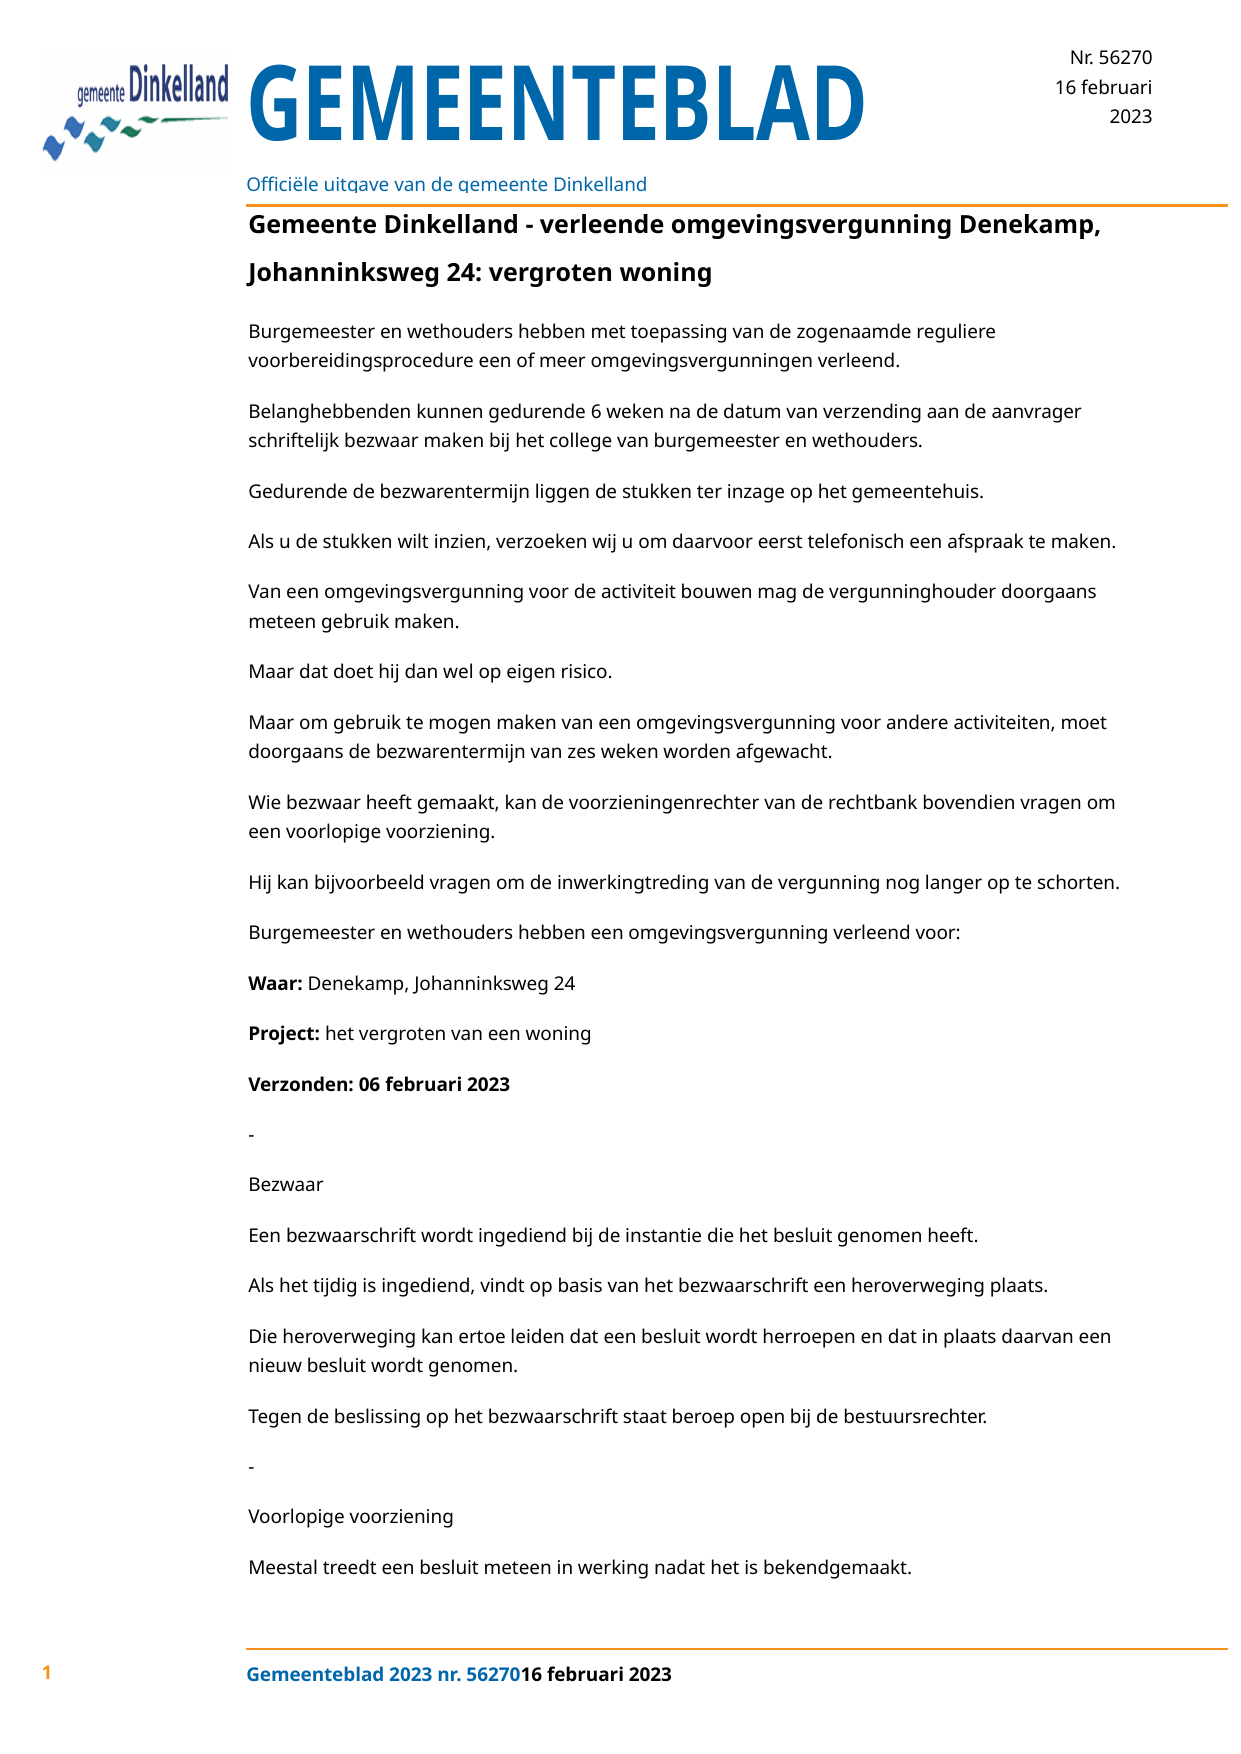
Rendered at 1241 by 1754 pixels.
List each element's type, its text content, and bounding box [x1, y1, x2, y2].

text Tegen de beslissing op het bezwaarschrift staat beroep open bij de bestuursrechter. [248, 1403, 1152, 1429]
text Hij kan bijvoorbeeld vragen om de inwerkingtreding van de vergunning nog langer op te schorten. [248, 869, 1152, 895]
picture [41, 47, 231, 172]
text - [248, 1453, 1152, 1479]
text Meestal treedt een besluit meteen in werking nadat het is bekendgemaakt. [248, 1554, 1152, 1580]
text Die heroverweging kan ertoe leiden dat een besluit wordt herroepen en dat in plaats daarvan een nieuw besluit wordt genomen. [248, 1323, 1152, 1378]
text Als het tijdig is ingediend, vindt op basis van het bezwaarschrift een heroverweging plaats. [248, 1272, 1152, 1298]
text Een bezwaarschrift wordt ingediend bij de instantie die het besluit genomen heeft. [248, 1222, 1152, 1248]
text Van een omgevingsvergunning voor de activiteit bouwen mag de vergunninghouder doorgaans meteen gebruik maken. [248, 579, 1152, 634]
text Verzonden: 06 februari 2023 [248, 1071, 1152, 1097]
text Maar om gebruik te mogen maken van een omgevingsvergunning voor andere activiteiten, moet doorgaans de bezwarentermijn van zes weken worden afgewacht. [248, 709, 1152, 764]
text Project: het vergroten van een woning [248, 1020, 1152, 1046]
text Gedurende de bezwarentermijn liggen de stukken ter inzage op het gemeentehuis. [248, 478, 1152, 504]
text Maar dat doet hij dan wel op eigen risico. [248, 659, 1152, 684]
text Voorlopige voorziening [248, 1504, 1152, 1529]
text Burgemeester en wethouders hebben met toepassing van de zogenaamde reguliere voorbereidingsprocedure een of meer omgevingsvergunningen verleend. [248, 318, 1152, 373]
text Belanghebbenden kunnen gedurende 6 weken na de datum van verzending aan de aanvrager schriftelijk bezwaar maken bij het college van burgemeester en wethouders. [248, 398, 1152, 453]
text Burgemeester en wethouders hebben een omgevingsvergunning verleend voor: [248, 919, 1152, 945]
text - [248, 1121, 1152, 1147]
text Bezwaar [248, 1172, 1152, 1197]
text Waar: Denekamp, Johanninksweg 24 [248, 970, 1152, 996]
text Gemeente Dinkelland - verleende omgevingsvergunning Denekamp, Johanninksweg 24: vergroten woning [248, 207, 1152, 288]
text Als u de stukken wilt inzien, verzoeken wij u om daarvoor eerst telefonisch een afspraak te maken. [248, 528, 1152, 554]
text Wie bezwaar heeft gemaakt, kan de voorzieningenrechter van de rechtbank bovendien vragen om een voorlopige voorziening. [248, 789, 1152, 844]
